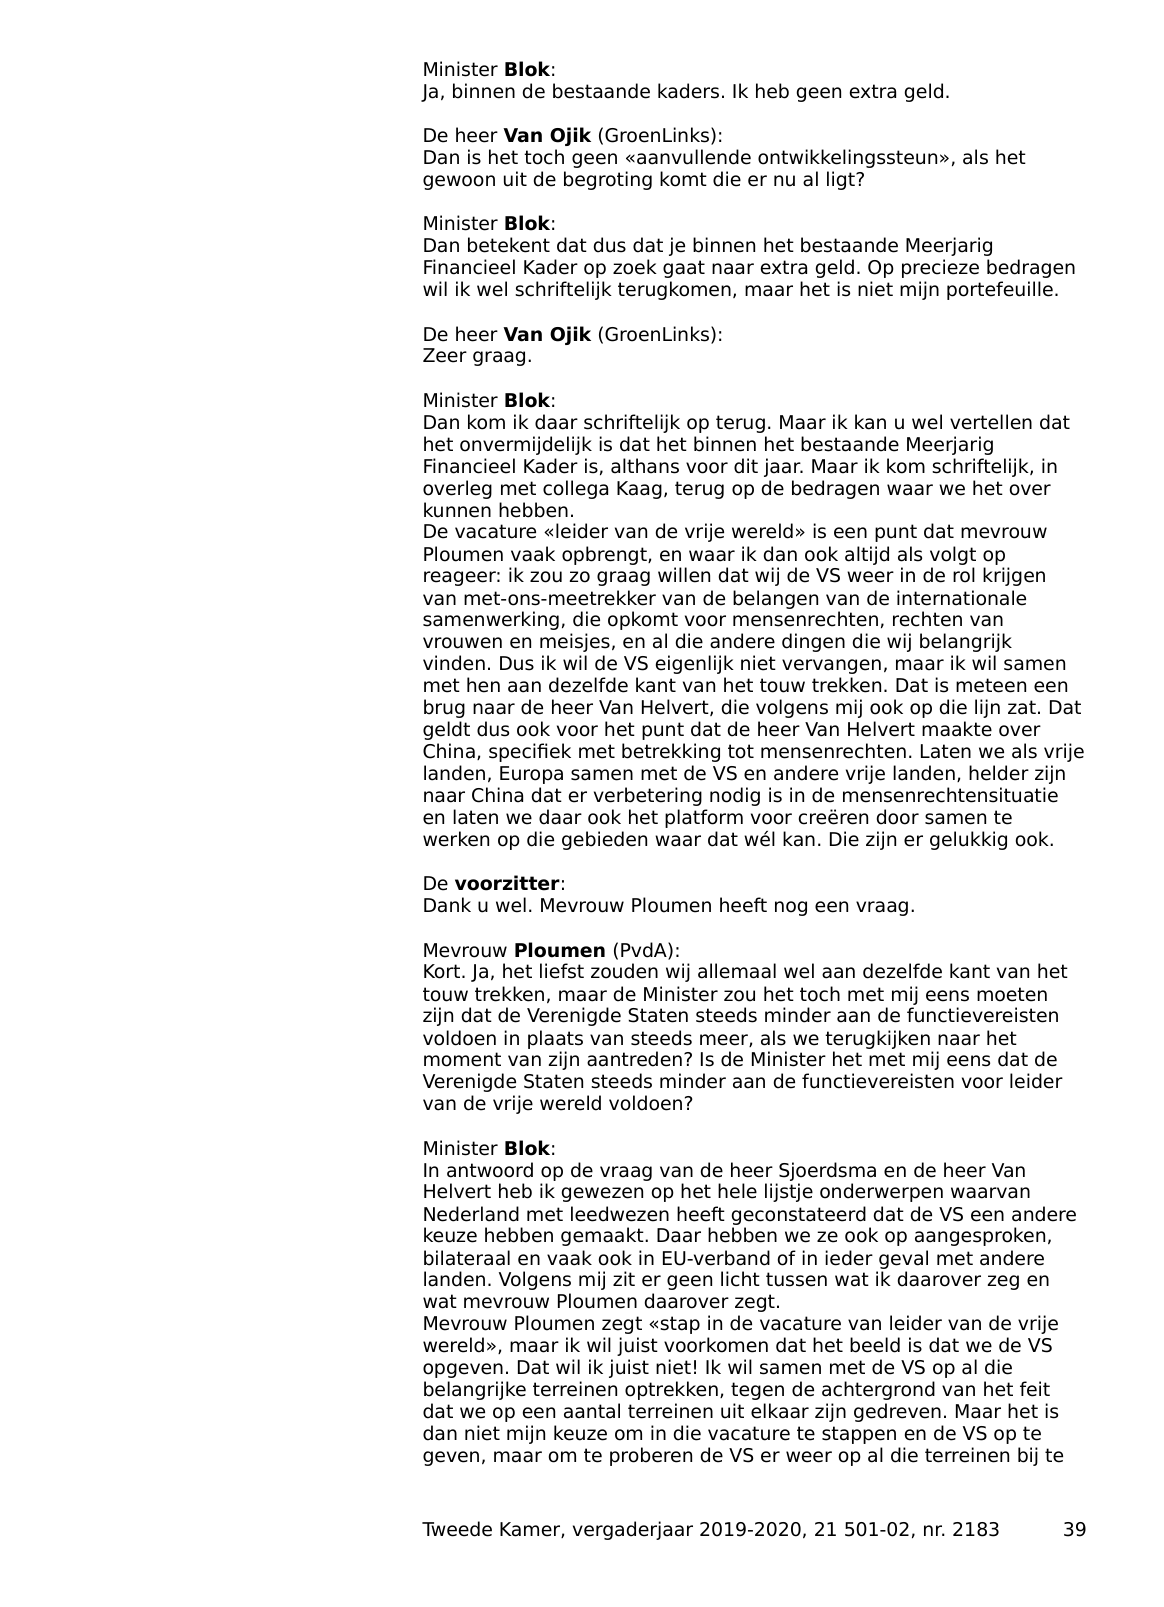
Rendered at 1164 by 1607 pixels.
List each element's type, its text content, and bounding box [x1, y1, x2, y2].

text Mevrouw Ploumen zegt «stap in de vacature van leider van de vrije wereld», maar ik wil juist voorkomen dat het beeld is dat we de VS opgeven. Dat wil ik juist niet! Ik wil samen met de VS op al die belangrijke terreinen optrekken, tegen de achtergrond van het feit dat we op een aantal terreinen uit elkaar zijn gedreven. Maar het is dan niet mijn keuze om in die vacature te stappen en de VS op te geven, maar om te proberen de VS er weer op al die terreinen bij te [422, 1313, 1087, 1467]
text Dank u wel. Mevrouw Ploumen heeft nog een vraag. [422, 895, 1087, 917]
text Kort. Ja, het liefst zouden wij allemaal wel aan dezelfde kant van het touw trekken, maar de Minister zou het toch met mij eens moeten zijn dat de Verenigde Staten steeds minder aan de functievereisten voldoen in plaats van steeds meer, als we terugkijken naar het moment van zijn aantreden? Is de Minister het met mij eens dat de Verenigde Staten steeds minder aan de functievereisten voor leider van de vrije wereld voldoen? [422, 961, 1087, 1115]
text Minister Blok: [422, 1137, 1087, 1159]
text In antwoord op de vraag van de heer Sjoerdsma en de heer Van Helvert heb ik gewezen op het hele lijstje onderwerpen waarvan Nederland met leedwezen heeft geconstateerd dat de VS een andere keuze hebben gemaakt. Daar hebben we ze ook op aangesproken, bilateraal en vaak ook in EU-verband of in ieder geval met andere landen. Volgens mij zit er geen licht tussen wat ik daarover zeg en wat mevrouw Ploumen daarover zegt. [422, 1159, 1087, 1313]
text De voorzitter: [422, 873, 1087, 895]
text Dan betekent dat dus dat je binnen het bestaande Meerjarig Financieel Kader op zoek gaat naar extra geld. Op precieze bedragen wil ik wel schriftelijk terugkomen, maar het is niet mijn portefeuille. [422, 235, 1087, 301]
text De heer Van Ojik (GroenLinks): [422, 323, 1087, 345]
text Minister Blok: [422, 389, 1087, 412]
text Dan kom ik daar schriftelijk op terug. Maar ik kan u wel vertellen dat het onvermijdelijk is dat het binnen het bestaande Meerjarig Financieel Kader is, althans voor dit jaar. Maar ik kom schriftelijk, in overleg met collega Kaag, terug op de bedragen waar we het over kunnen hebben. [422, 412, 1087, 521]
text De heer Van Ojik (GroenLinks): [422, 125, 1087, 147]
text Minister Blok: [422, 59, 1087, 81]
text Dan is het toch geen «aanvullende ontwikkelingssteun», als het gewoon uit de begroting komt die er nu al ligt? [422, 147, 1087, 191]
text Ja, binnen de bestaande kaders. Ik heb geen extra geld. [422, 81, 1087, 103]
text De vacature «leider van de vrije wereld» is een punt dat mevrouw Ploumen vaak opbrengt, en waar ik dan ook altijd als volgt op reageer: ik zou zo graag willen dat wij de VS weer in de rol krijgen van met-ons-meetrekker van de belangen van de internationale samenwerking, die opkomt voor mensenrechten, rechten van vrouwen en meisjes, en al die andere dingen die wij belangrijk vinden. Dus ik wil de VS eigenlijk niet vervangen, maar ik wil samen met hen aan dezelfde kant van het touw trekken. Dat is meteen een brug naar de heer Van Helvert, die volgens mij ook op die lijn zat. Dat geldt dus ook voor het punt dat de heer Van Helvert maakte over China, specifiek met betrekking tot mensenrechten. Laten we als vrije landen, Europa samen met de VS en andere vrije landen, helder zijn naar China dat er verbetering nodig is in de mensenrechtensituatie en laten we daar ook het platform voor creëren door samen te werken op die gebieden waar dat wél kan. Die zijn er gelukkig ook. [422, 521, 1087, 851]
text Zeer graag. [422, 345, 1087, 367]
text Minister Blok: [422, 213, 1087, 235]
text Mevrouw Ploumen (PvdA): [422, 939, 1087, 961]
